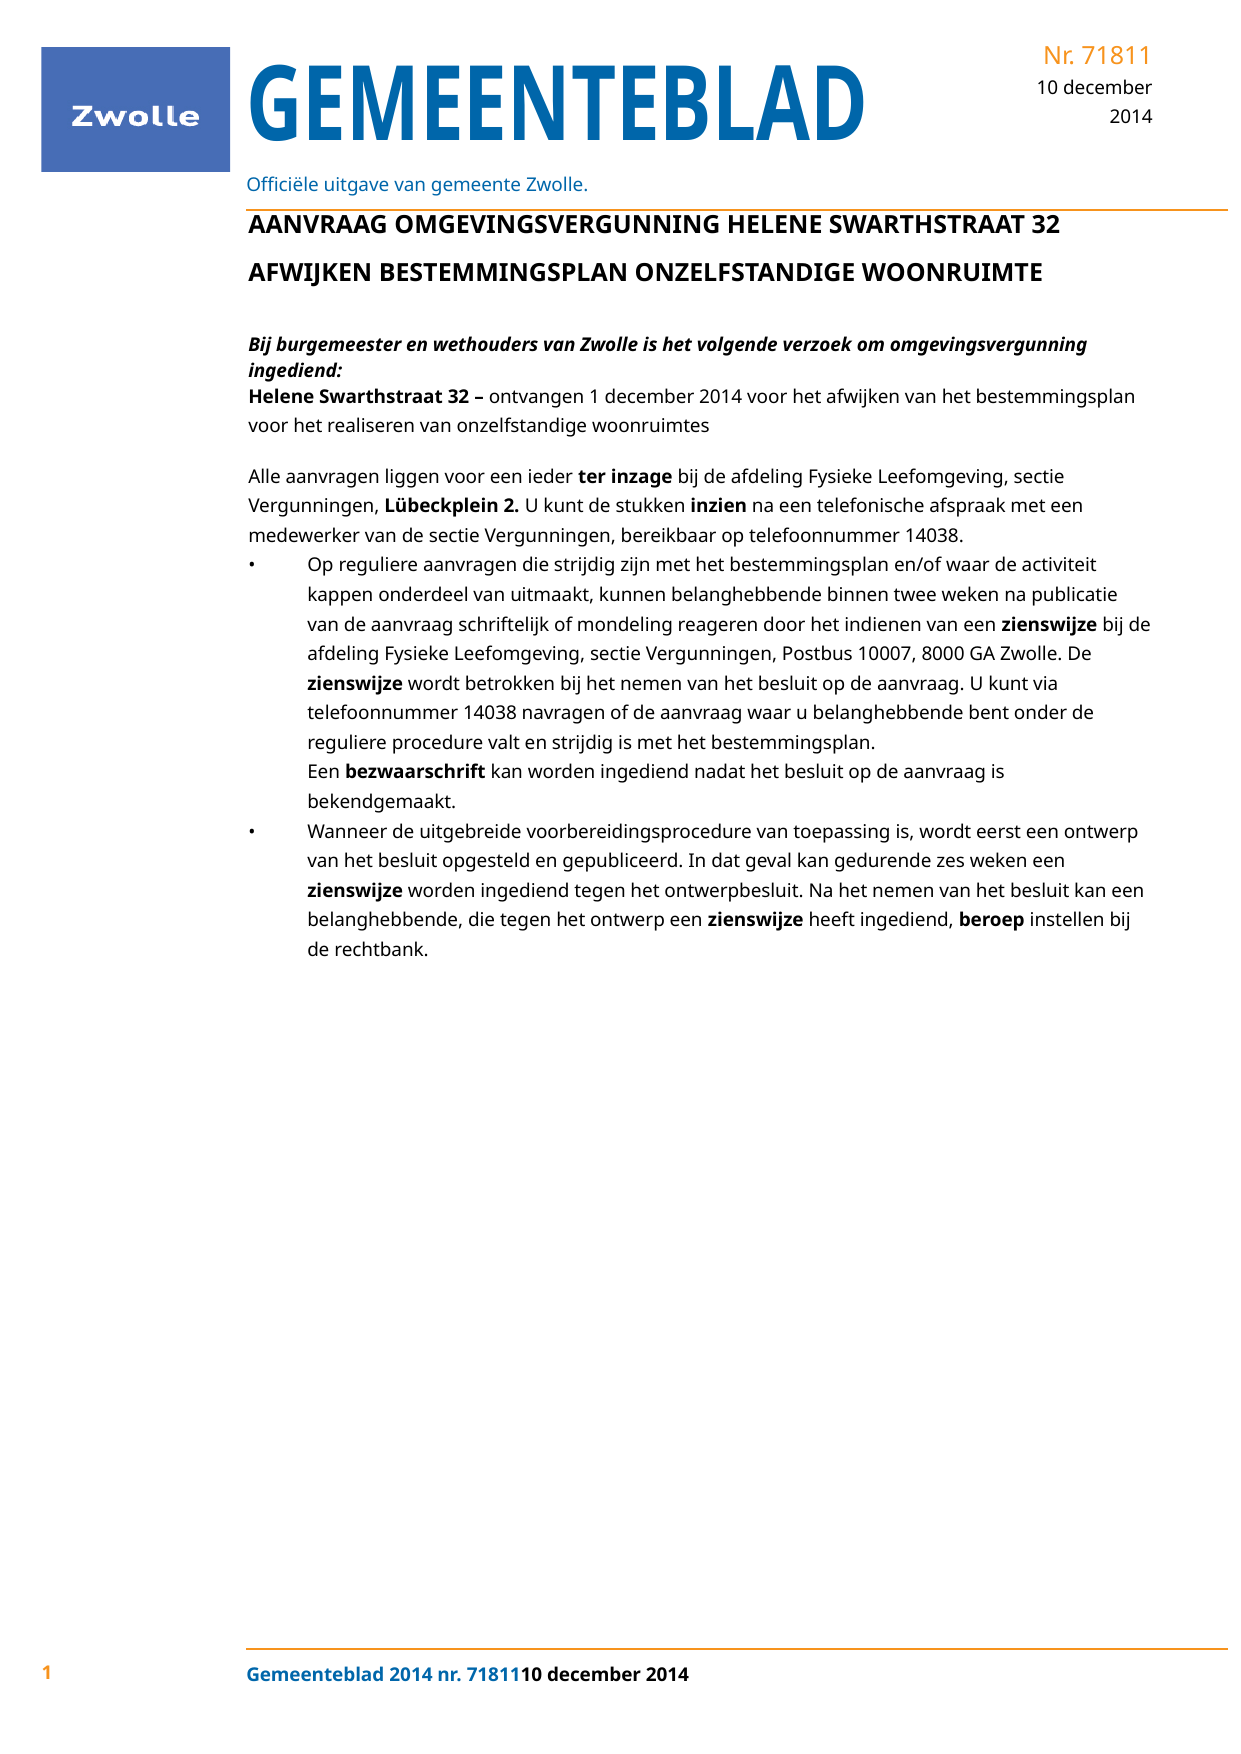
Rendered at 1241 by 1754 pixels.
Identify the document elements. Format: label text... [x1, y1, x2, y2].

list Een bezwaarschrift kan worden ingediend nadat het besluit op de aanvraag is bekendgemaakt. [248, 759, 1152, 814]
text Helene Swarthstraat 32 – ontvangen 1 december 2014 voor het afwijken van het bestemmingsplan voor het realiseren van onzelfstandige woonruimtes [248, 383, 1152, 438]
list Op reguliere aanvragen die strijdig zijn met het bestemmingsplan en/of waar de activiteit kappen onderdeel van uitmaakt, kunnen belanghebbende binnen twee weken na publicatie van de aanvraag schriftelijk of mondeling reageren door het indienen van een zienswijze bij de afdeling Fysieke Leefomgeving, sectie Vergunningen, Postbus 10007, 8000 GA Zwolle. De zienswijze wordt betrokken bij het nemen van het besluit op de aanvraag. U kunt via telefoonnummer 14038 navragen of de aanvraag waar u belanghebbende bent onder de reguliere procedure valt en strijdig is met het bestemmingsplan. [248, 552, 1152, 755]
list Wanneer de uitgebreide voorbereidingsprocedure van toepassing is, wordt eerst een ontwerp van het besluit opgesteld en gepubliceerd. In dat geval kan gedurende zes weken een zienswijze worden ingediend tegen het ontwerpbesluit. Na het nemen van het besluit kan een belanghebbende, die tegen het ontwerp een zienswijze heeft ingediend, beroep instellen bij de rechtbank. [248, 818, 1152, 962]
text Alle aanvragen liggen voor een ieder ter inzage bij de afdeling Fysieke Leefomgeving, sectie Vergunningen, Lübeckplein 2. U kunt de stukken inzien na een telefonische afspraak met een medewerker van de sectie Vergunningen, bereikbaar op telefoonnummer 14038. [248, 463, 1152, 548]
picture [41, 47, 231, 172]
text Bij burgemeester en wethouders van Zwolle is het volgende verzoek om omgevingsvergunning ingediend: [248, 331, 1152, 383]
text AANVRAAG OMGEVINGSVERGUNNING HELENE SWARTHSTRAAT 32 AFWIJKEN BESTEMMINGSPLAN ONZELFSTANDIGE WOONRUIMTE [248, 211, 1152, 288]
